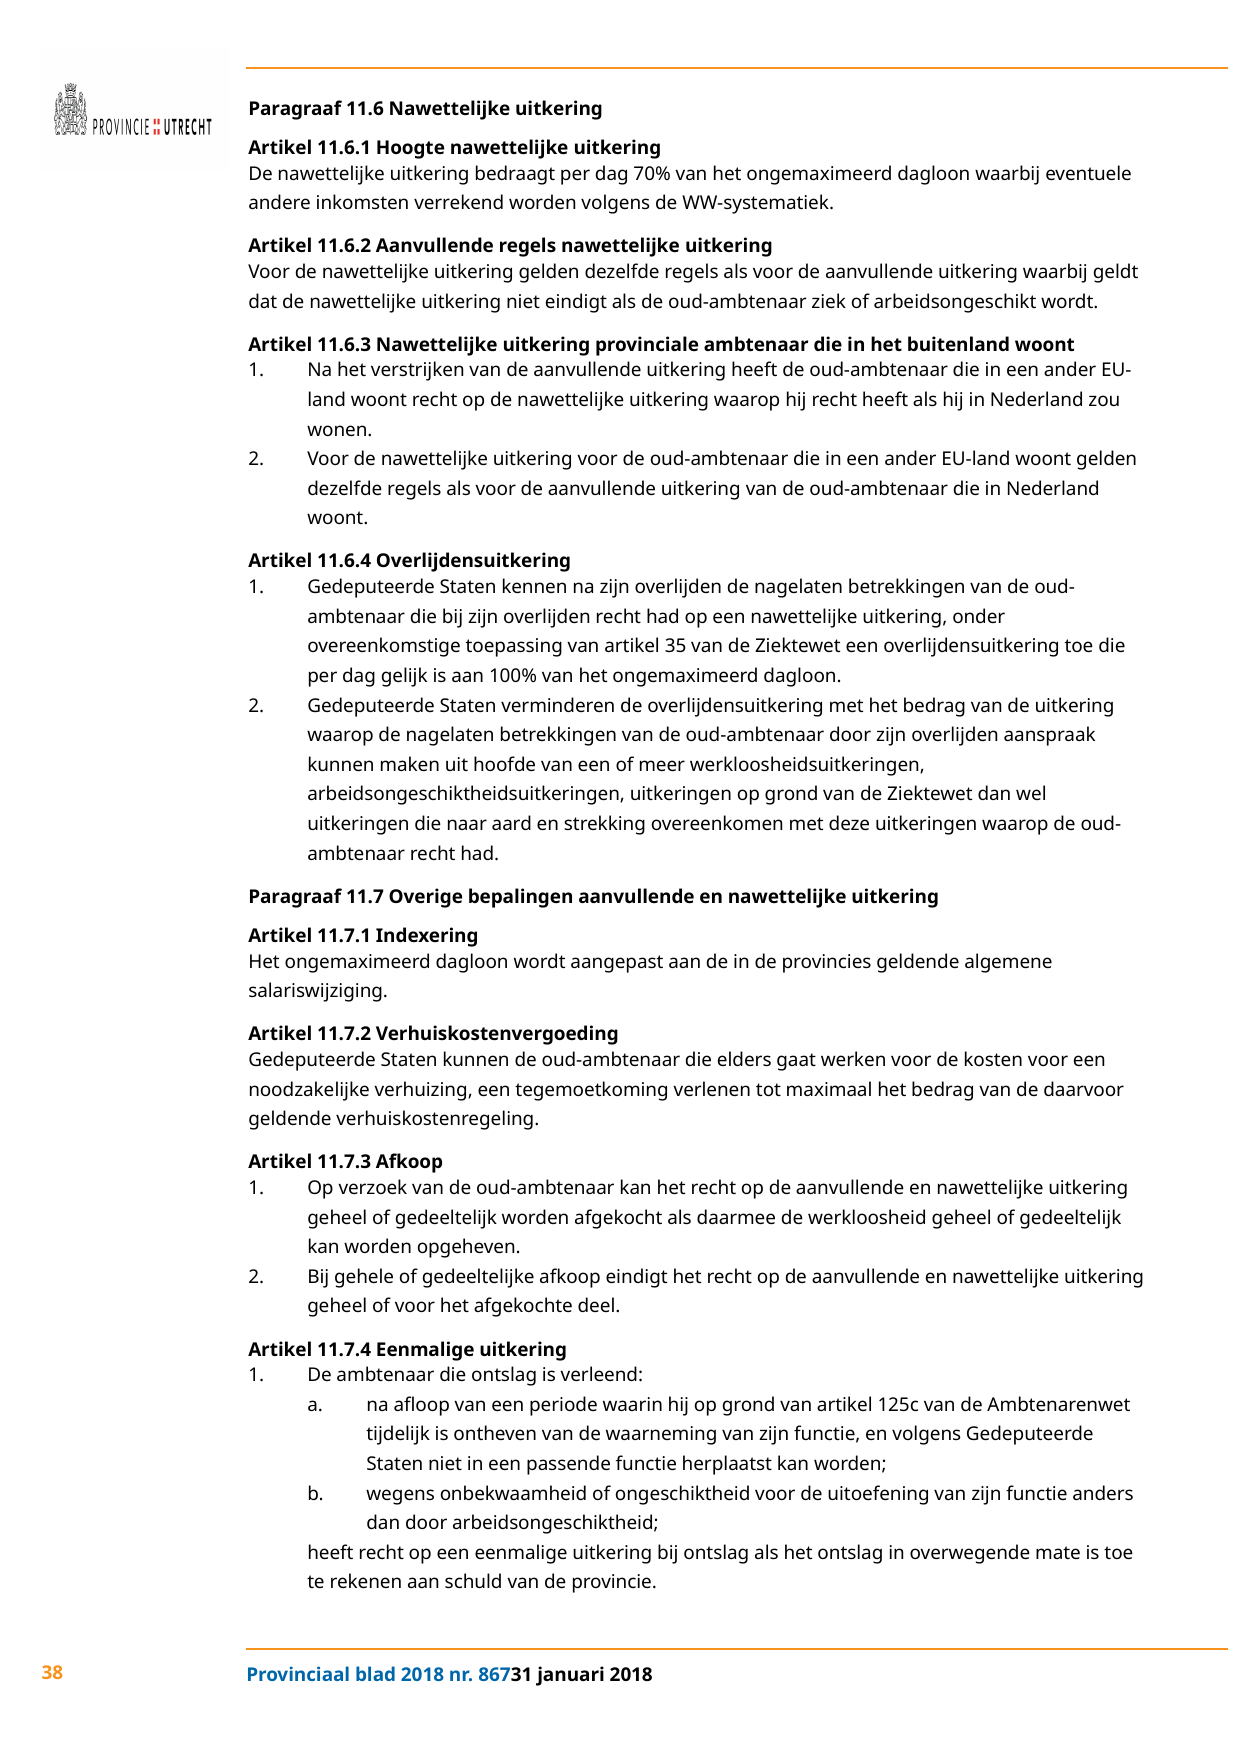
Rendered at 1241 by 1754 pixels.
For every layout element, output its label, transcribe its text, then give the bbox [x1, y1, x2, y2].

list heeft recht op een eenmalige uitkering bij ontslag als het ontslag in overwegende mate is toe te rekenen aan schuld van de provincie. [248, 1539, 1152, 1594]
text Voor de nawettelijke uitkering gelden dezelfde regels als voor de aanvullende uitkering waarbij geldt dat de nawettelijke uitkering niet eindigt als de oud-ambtenaar ziek of arbeidsongeschikt wordt. [248, 258, 1152, 313]
list Gedeputeerde Staten verminderen de overlijdensuitkering met het bedrag van de uitkering waarop de nagelaten betrekkingen van de oud-ambtenaar door zijn overlijden aanspraak kunnen maken uit hoofde van een of meer werkloosheidsuitkeringen, arbeidsongeschiktheidsuitkeringen, uitkeringen op grond van de Ziektewet dan wel uitkeringen die naar aard en strekking overeenkomen met deze uitkeringen waarop de oud-ambtenaar recht had. [248, 692, 1152, 865]
text Artikel 11.6.3 Nawettelijke uitkering provinciale ambtenaar die in het buitenland woont [248, 331, 1152, 357]
list wegens onbekwaamheid of ongeschiktheid voor de uitoefening van zijn functie anders dan door arbeidsongeschiktheid; [307, 1480, 1152, 1535]
text Het ongemaximeerd dagloon wordt aangepast aan de in de provincies geldende algemene salariswijziging. [248, 948, 1152, 1003]
text Paragraaf 11.6 Nawettelijke uitkering [248, 95, 1152, 121]
list Op verzoek van de oud-ambtenaar kan het recht op de aanvullende en nawettelijke uitkering geheel of gedeeltelijk worden afgekocht als daarmee de werkloosheid geheel of gedeeltelijk kan worden opgeheven. [248, 1174, 1152, 1259]
text Artikel 11.7.2 Verhuiskostenvergoeding [248, 1021, 1152, 1046]
text Artikel 11.6.2 Aanvullende regels nawettelijke uitkering [248, 232, 1152, 258]
list Gedeputeerde Staten kennen na zijn overlijden de nagelaten betrekkingen van de oud-ambtenaar die bij zijn overlijden recht had op een nawettelijke uitkering, onder overeenkomstige toepassing van artikel 35 van de Ziektewet een overlijdensuitkering toe die per dag gelijk is aan 100% van het ongemaximeerd dagloon. [248, 573, 1152, 688]
list Bij gehele of gedeeltelijke afkoop eindigt het recht op de aanvullende en nawettelijke uitkering geheel of voor het afgekochte deel. [248, 1263, 1152, 1318]
text Artikel 11.6.1 Hoogte nawettelijke uitkering [248, 134, 1152, 160]
text Artikel 11.7.3 Afkoop [248, 1148, 1152, 1174]
text Artikel 11.6.4 Overlijdensuitkering [248, 548, 1152, 573]
text Gedeputeerde Staten kunnen de oud-ambtenaar die elders gaat werken voor de kosten voor een noodzakelijke verhuizing, een tegemoetkoming verlenen tot maximaal het bedrag van de daarvoor geldende verhuiskostenregeling. [248, 1046, 1152, 1131]
text De nawettelijke uitkering bedraagt per dag 70% van het ongemaximeerd dagloon waarbij eventuele andere inkomsten verrekend worden volgens de WW-systematiek. [248, 160, 1152, 215]
list Na het verstrijken van de aanvullende uitkering heeft de oud-ambtenaar die in een ander EU-land woont recht op de nawettelijke uitkering waarop hij recht heeft als hij in Nederland zou wonen. [248, 357, 1152, 442]
list Voor de nawettelijke uitkering voor de oud-ambtenaar die in een ander EU-land woont gelden dezelfde regels als voor de aanvullende uitkering van de oud-ambtenaar die in Nederland woont. [248, 445, 1152, 530]
text Paragraaf 11.7 Overige bepalingen aanvullende en nawettelijke uitkering [248, 883, 1152, 908]
picture [41, 47, 231, 172]
list na afloop van een periode waarin hij op grond van artikel 125c van de Ambtenarenwet tijdelijk is ontheven van de waarneming van zijn functie, en volgens Gedeputeerde Staten niet in een passende functie herplaatst kan worden; [307, 1391, 1152, 1476]
text Artikel 11.7.4 Eenmalige uitkering [248, 1336, 1152, 1361]
text Artikel 11.7.1 Indexering [248, 922, 1152, 948]
list De ambtenaar die ontslag is verleend: [248, 1361, 1152, 1387]
